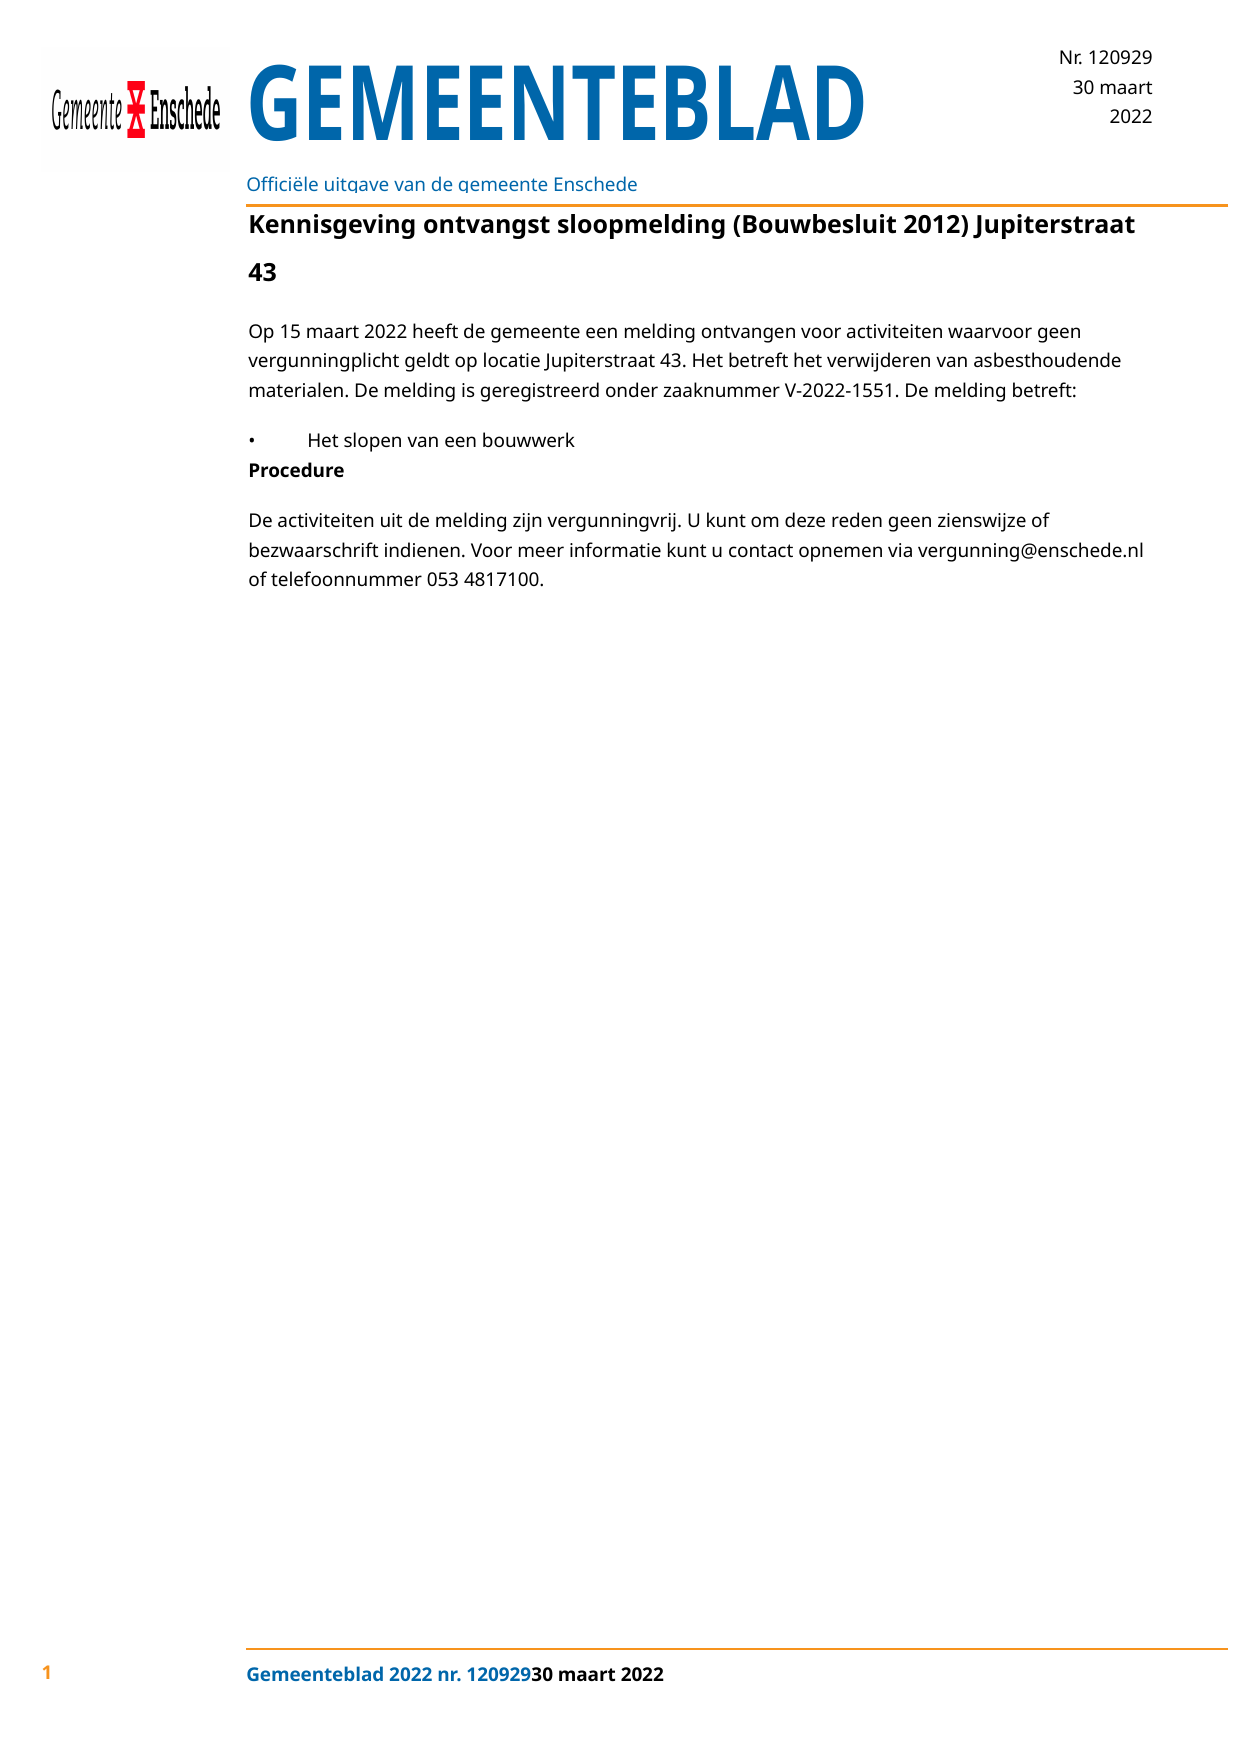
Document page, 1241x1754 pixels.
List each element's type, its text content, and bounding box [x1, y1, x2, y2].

list Het slopen van een bouwwerk [248, 427, 1152, 453]
text Procedure [248, 457, 1152, 483]
text Op 15 maart 2022 heeft de gemeente een melding ontvangen voor activiteiten waarvoor geen vergunningplicht geldt op locatie Jupiterstraat 43. Het betreft het verwijderen van asbesthoudende materialen. De melding is geregistreerd onder zaaknummer V-2022-1551. De melding betreft: [248, 318, 1152, 403]
text De activiteiten uit de melding zijn vergunningvrij. U kunt om deze reden geen zienswijze of bezwaarschrift indienen. Voor meer informatie kunt u contact opnemen via vergunning@enschede.nl of telefoonnummer 053 4817100. [248, 507, 1152, 592]
picture [41, 47, 231, 172]
text Kennisgeving ontvangst sloopmelding (Bouwbesluit 2012) Jupiterstraat 43 [248, 207, 1152, 288]
